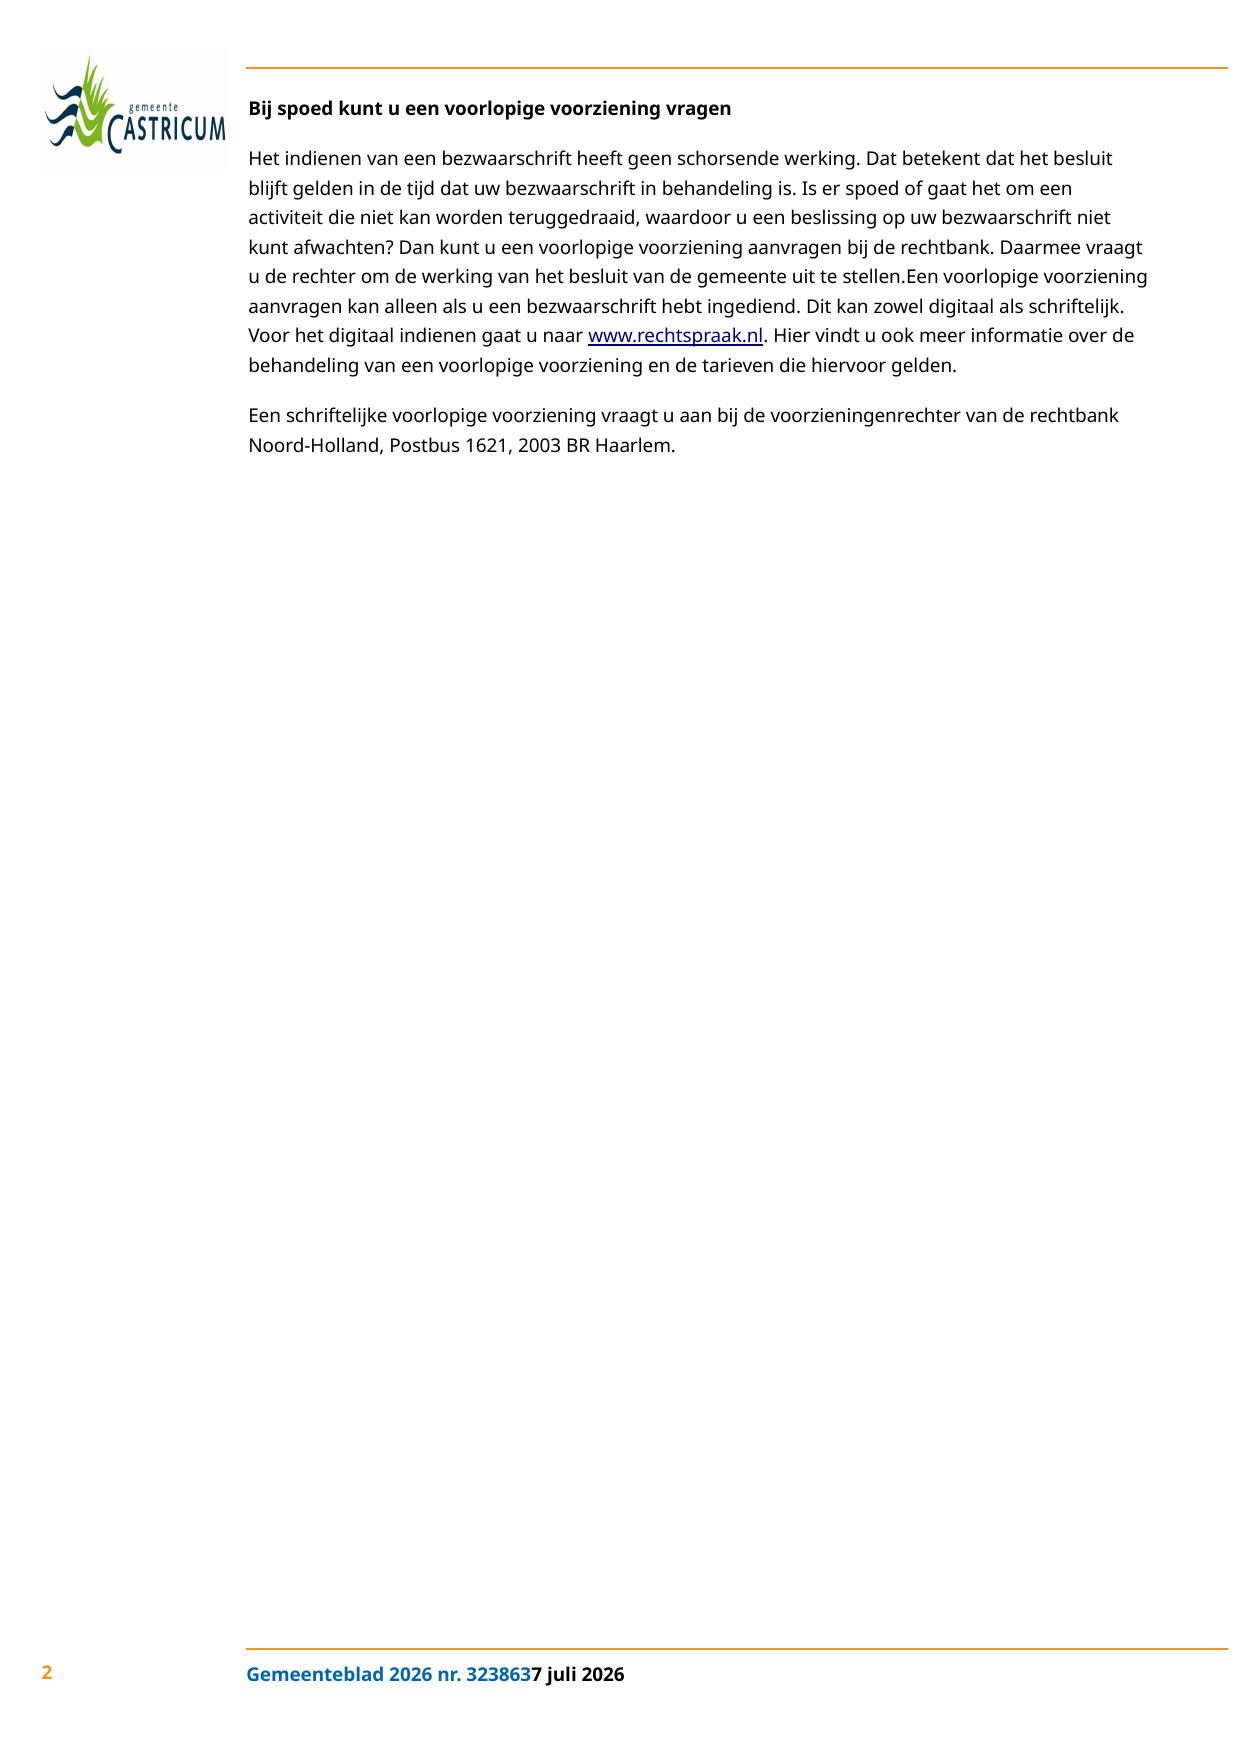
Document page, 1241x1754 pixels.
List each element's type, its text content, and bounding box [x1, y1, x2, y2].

text Een schriftelijke voorlopige voorziening vraagt u aan bij de voorzieningenrechter van de rechtbank Noord-Holland, Postbus 1621, 2003 BR Haarlem. [248, 403, 1152, 458]
picture [41, 47, 231, 172]
text Bij spoed kunt u een voorlopige voorziening vragen [248, 95, 1152, 121]
text Het indienen van een bezwaarschrift heeft geen schorsende werking. Dat betekent dat het besluit blijft gelden in de tijd dat uw bezwaarschrift in behandeling is. Is er spoed of gaat het om een activiteit die niet kan worden teruggedraaid, waardoor u een beslissing op uw bezwaarschrift niet kunt afwachten? Dan kunt u een voorlopige voorziening aanvragen bij de rechtbank. Daarmee vraagt u de rechter om de werking van het besluit van de gemeente uit te stellen.Een voorlopige voorziening aanvragen kan alleen als u een bezwaarschrift hebt ingediend. Dit kan zowel digitaal als schriftelijk. Voor het digitaal indienen gaat u naar www.rechtspraak.nl. Hier vindt u ook meer informatie over de behandeling van een voorlopige voorziening en de tarieven die hiervoor gelden. [248, 145, 1152, 378]
